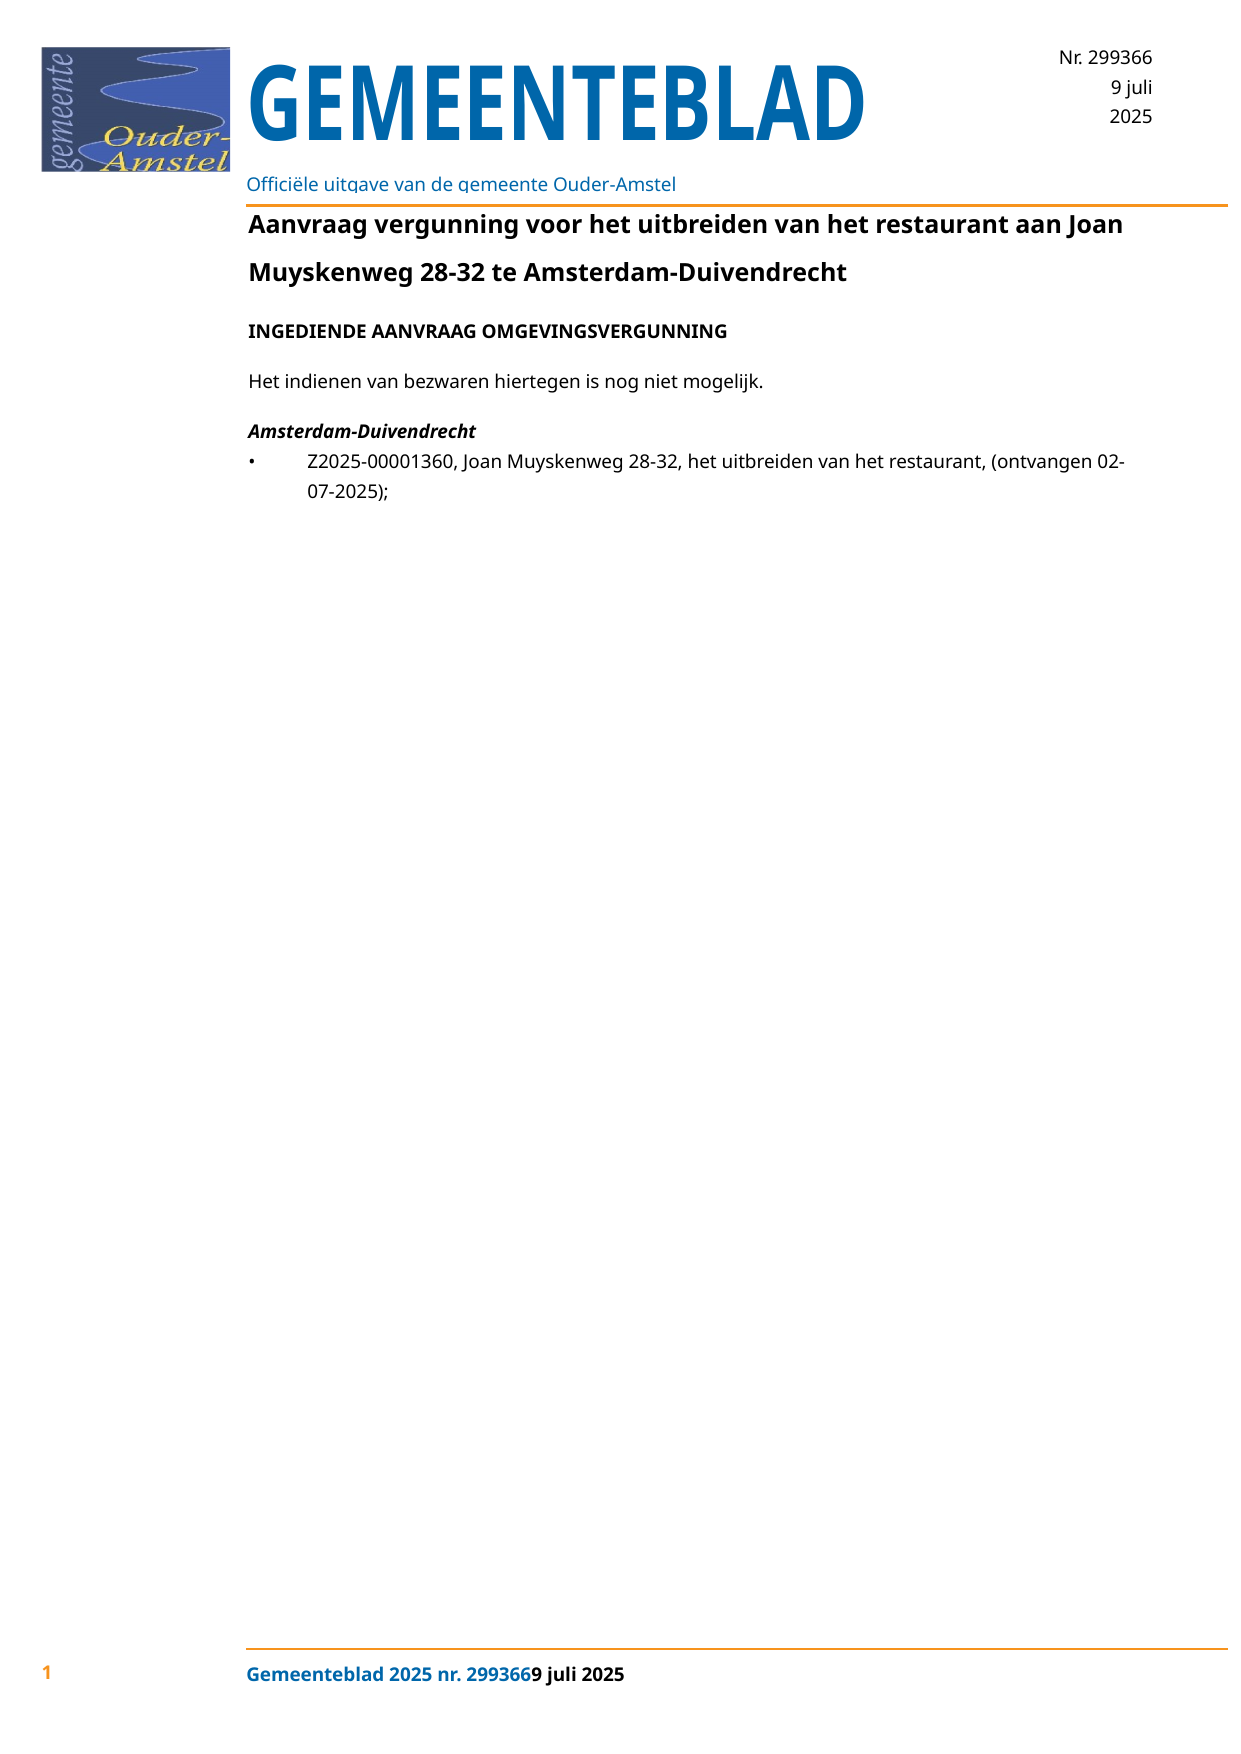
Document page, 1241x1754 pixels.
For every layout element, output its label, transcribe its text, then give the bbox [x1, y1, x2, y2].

text INGEDIENDE AANVRAAG OMGEVINGSVERGUNNING [248, 318, 1152, 344]
text Amsterdam-Duivendrecht [248, 419, 1152, 444]
picture [41, 47, 231, 172]
list Z2025-00001360, Joan Muyskenweg 28-32, het uitbreiden van het restaurant, (ontvangen 02-07-2025); [248, 448, 1152, 504]
text Het indienen van bezwaren hiertegen is nog niet mogelijk. [248, 368, 1152, 394]
text Aanvraag vergunning voor het uitbreiden van het restaurant aan Joan Muyskenweg 28-32 te Amsterdam-Duivendrecht [248, 207, 1152, 288]
